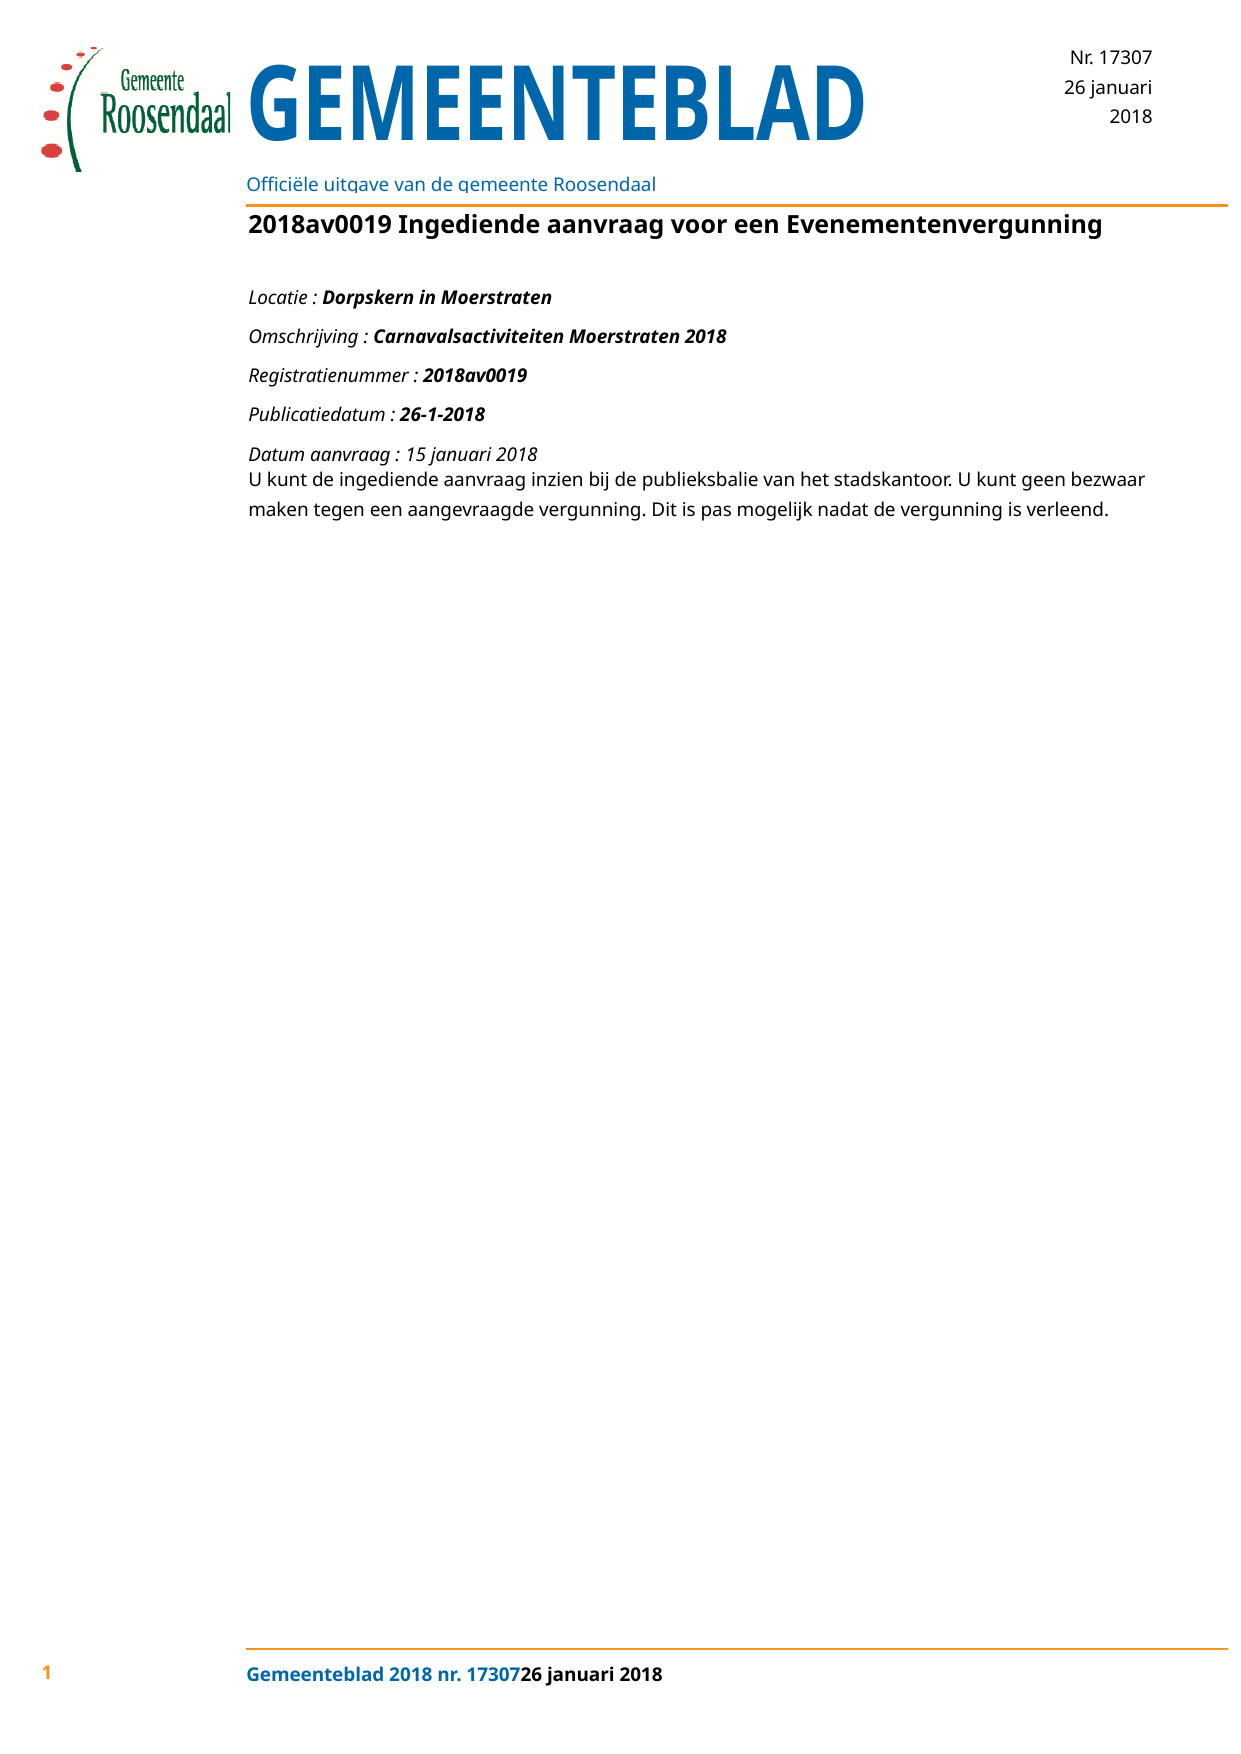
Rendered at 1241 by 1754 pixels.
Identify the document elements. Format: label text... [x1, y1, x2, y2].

text U kunt de ingediende aanvraag inzien bij de publieksbalie van het stadskantoor. U kunt geen bezwaar maken tegen een aangevraagde vergunning. Dit is pas mogelijk nadat de vergunning is verleend. [248, 467, 1152, 522]
text Publicatiedatum : 26-1-2018 [248, 402, 1152, 427]
text Registratienummer : 2018av0019 [248, 362, 1152, 388]
picture [41, 47, 231, 172]
text 2018av0019 Ingediende aanvraag voor een Evenementenvergunning [248, 207, 1152, 241]
text Omschrijving : Carnavalsactiviteiten Moerstraten 2018 [248, 323, 1152, 349]
text Datum aanvraag : 15 januari 2018 [248, 441, 1152, 467]
text Locatie : Dorpskern in Moerstraten [248, 284, 1152, 309]
